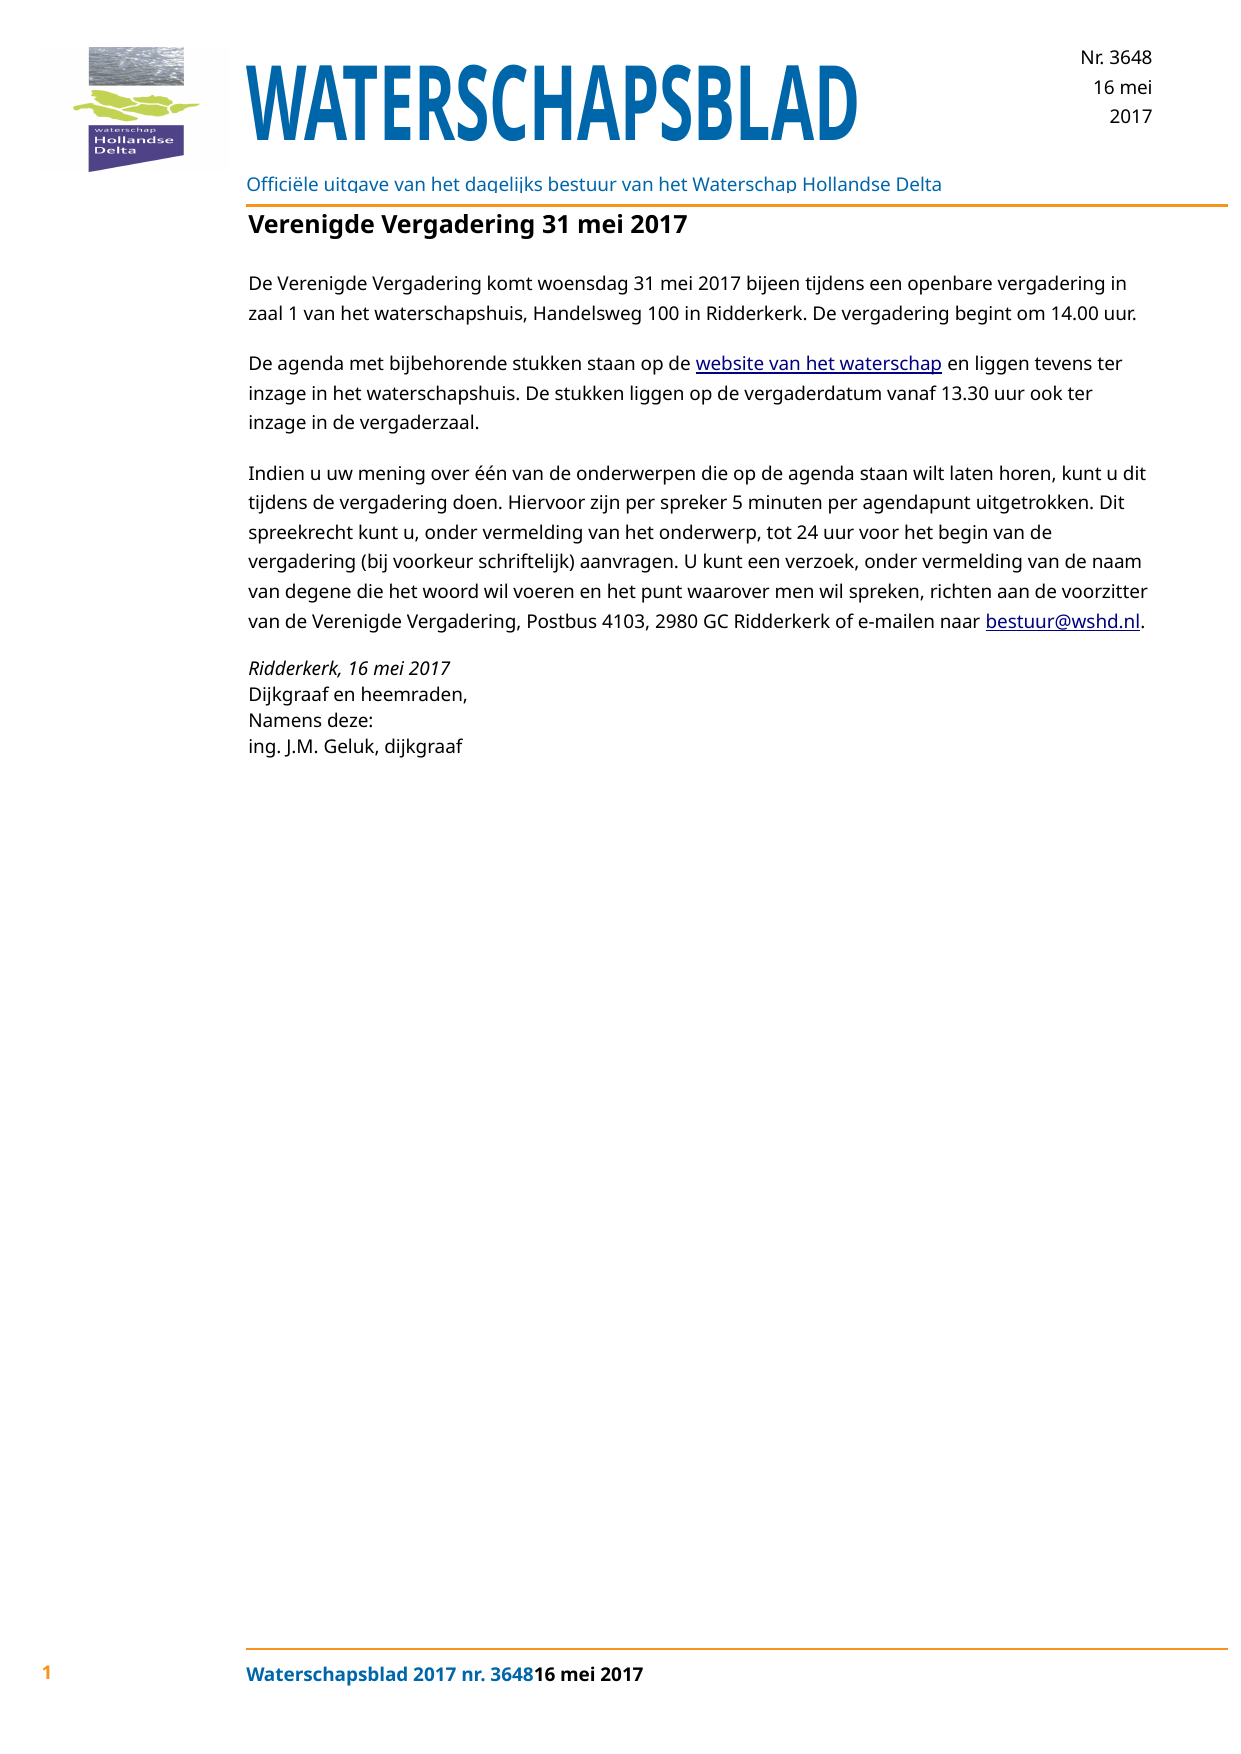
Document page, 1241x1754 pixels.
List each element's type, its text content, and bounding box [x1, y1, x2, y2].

text Indien u uw mening over één van de onderwerpen die op de agenda staan wilt laten horen, kunt u dit tijdens de vergadering doen. Hiervoor zijn per spreker 5 minuten per agendapunt uitgetrokken. Dit spreekrecht kunt u, onder vermelding van het onderwerp, tot 24 uur voor het begin van de vergadering (bij voorkeur schriftelijk) aanvragen. U kunt een verzoek, onder vermelding van de naam van degene die het woord wil voeren en het punt waarover men wil spreken, richten aan de voorzitter van de Verenigde Vergadering, Postbus 4103, 2980 GC Ridderkerk of e-mailen naar bestuur@wshd.nl. [248, 460, 1152, 633]
text ing. J.M. Geluk, dijkgraaf [248, 733, 1152, 758]
text De agenda met bijbehorende stukken staan op de website van het waterschap en liggen tevens ter inzage in het waterschapshuis. De stukken liggen op de vergaderdatum vanaf 13.30 uur ook ter inzage in de vergaderzaal. [248, 350, 1152, 435]
picture [41, 47, 231, 172]
text Verenigde Vergadering 31 mei 2017 [248, 207, 1152, 241]
text Ridderkerk, 16 mei 2017 [248, 656, 1152, 681]
text De Verenigde Vergadering komt woensdag 31 mei 2017 bijeen tijdens een openbare vergadering in zaal 1 van het waterschapshuis, Handelsweg 100 in Ridderkerk. De vergadering begint om 14.00 uur. [248, 270, 1152, 326]
text Dijkgraaf en heemraden, [248, 681, 1152, 707]
text Namens deze: [248, 707, 1152, 733]
